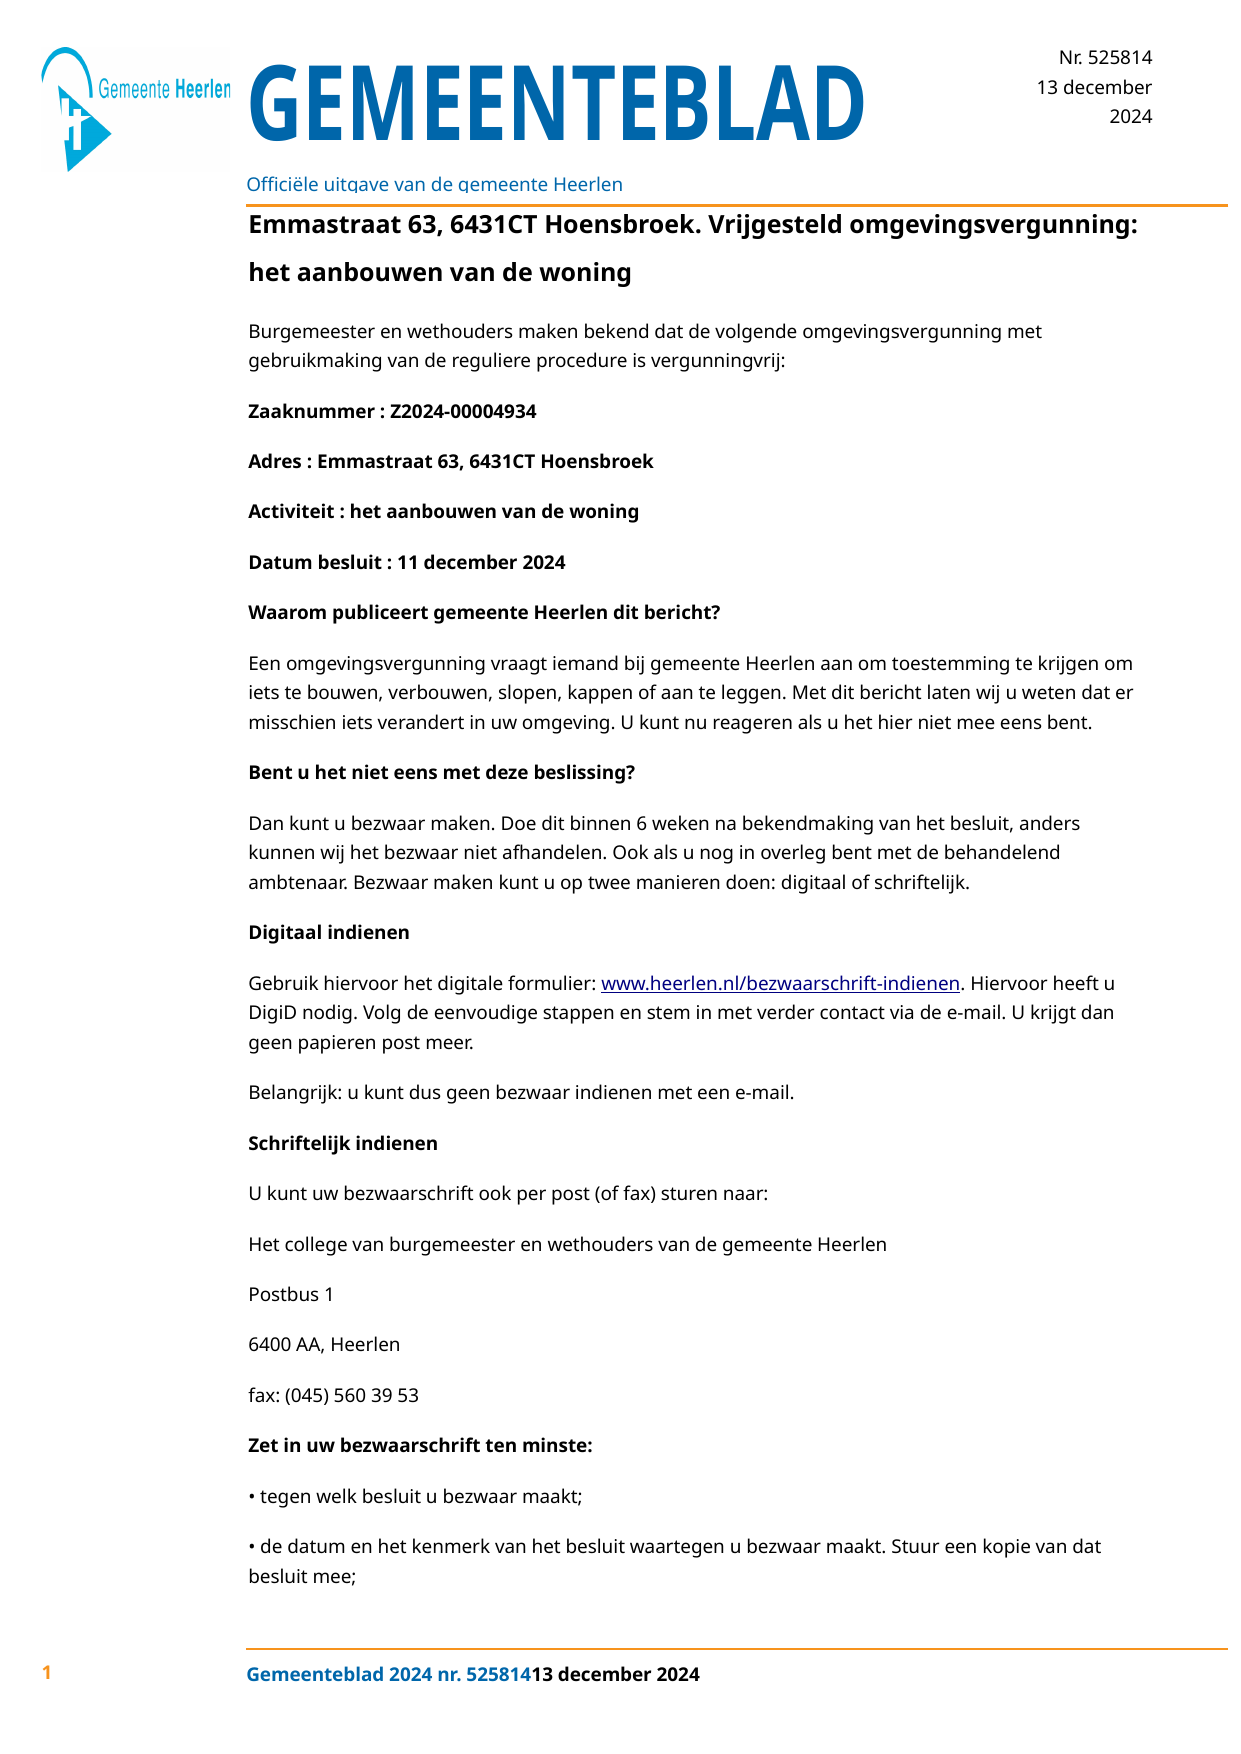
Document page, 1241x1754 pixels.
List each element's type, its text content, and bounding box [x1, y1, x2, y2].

text U kunt uw bezwaarschrift ook per post (of fax) sturen naar: [248, 1180, 1152, 1206]
text Schriftelijk indienen [248, 1130, 1152, 1156]
text Gebruik hiervoor het digitale formulier: www.heerlen.nl/bezwaarschrift-indienen. Hiervoor heeft u DigiD nodig. Volg de eenvoudige stappen en stem in met verder contact via de e-mail. U krijgt dan geen papieren post meer. [248, 970, 1152, 1055]
text Datum besluit : 11 december 2024 [248, 549, 1152, 575]
text Zaaknummer : Z2024-00004934 [248, 398, 1152, 424]
picture [41, 47, 231, 172]
text 6400 AA, Heerlen [248, 1332, 1152, 1357]
text Het college van burgemeester en wethouders van de gemeente Heerlen [248, 1231, 1152, 1257]
text Adres : Emmastraat 63, 6431CT Hoensbroek [248, 448, 1152, 474]
text Emmastraat 63, 6431CT Hoensbroek. Vrijgesteld omgevingsvergunning: het aanbouwen van de woning [248, 207, 1152, 288]
text fax: (045) 560 39 53 [248, 1382, 1152, 1408]
text • tegen welk besluit u bezwaar maakt; [248, 1483, 1152, 1509]
text • de datum en het kenmerk van het besluit waartegen u bezwaar maakt. Stuur een kopie van dat besluit mee; [248, 1533, 1152, 1589]
text Dan kunt u bezwaar maken. Doe dit binnen 6 weken na bekendmaking van het besluit, anders kunnen wij het bezwaar niet afhandelen. Ook als u nog in overleg bent met de behandelend ambtenaar. Bezwaar maken kunt u op twee manieren doen: digitaal of schriftelijk. [248, 810, 1152, 895]
text Belangrijk: u kunt dus geen bezwaar indienen met een e-mail. [248, 1079, 1152, 1105]
picture [41, 47, 59, 70]
text Bent u het niet eens met deze beslissing? [248, 759, 1152, 785]
text Digitaal indienen [248, 919, 1152, 945]
text Waarom publiceert gemeente Heerlen dit bericht? [248, 599, 1152, 625]
text Postbus 1 [248, 1281, 1152, 1307]
text Burgemeester en wethouders maken bekend dat de volgende omgevingsvergunning met gebruikmaking van de reguliere procedure is vergunningvrij: [248, 318, 1152, 373]
text Activiteit : het aanbouwen van de woning [248, 499, 1152, 524]
text Een omgevingsvergunning vraagt iemand bij gemeente Heerlen aan om toestemming te krijgen om iets te bouwen, verbouwen, slopen, kappen of aan te leggen. Met dit bericht laten wij u weten dat er misschien iets verandert in uw omgeving. U kunt nu reageren als u het hier niet mee eens bent. [248, 650, 1152, 735]
text Zet in uw bezwaarschrift ten minste: [248, 1432, 1152, 1458]
